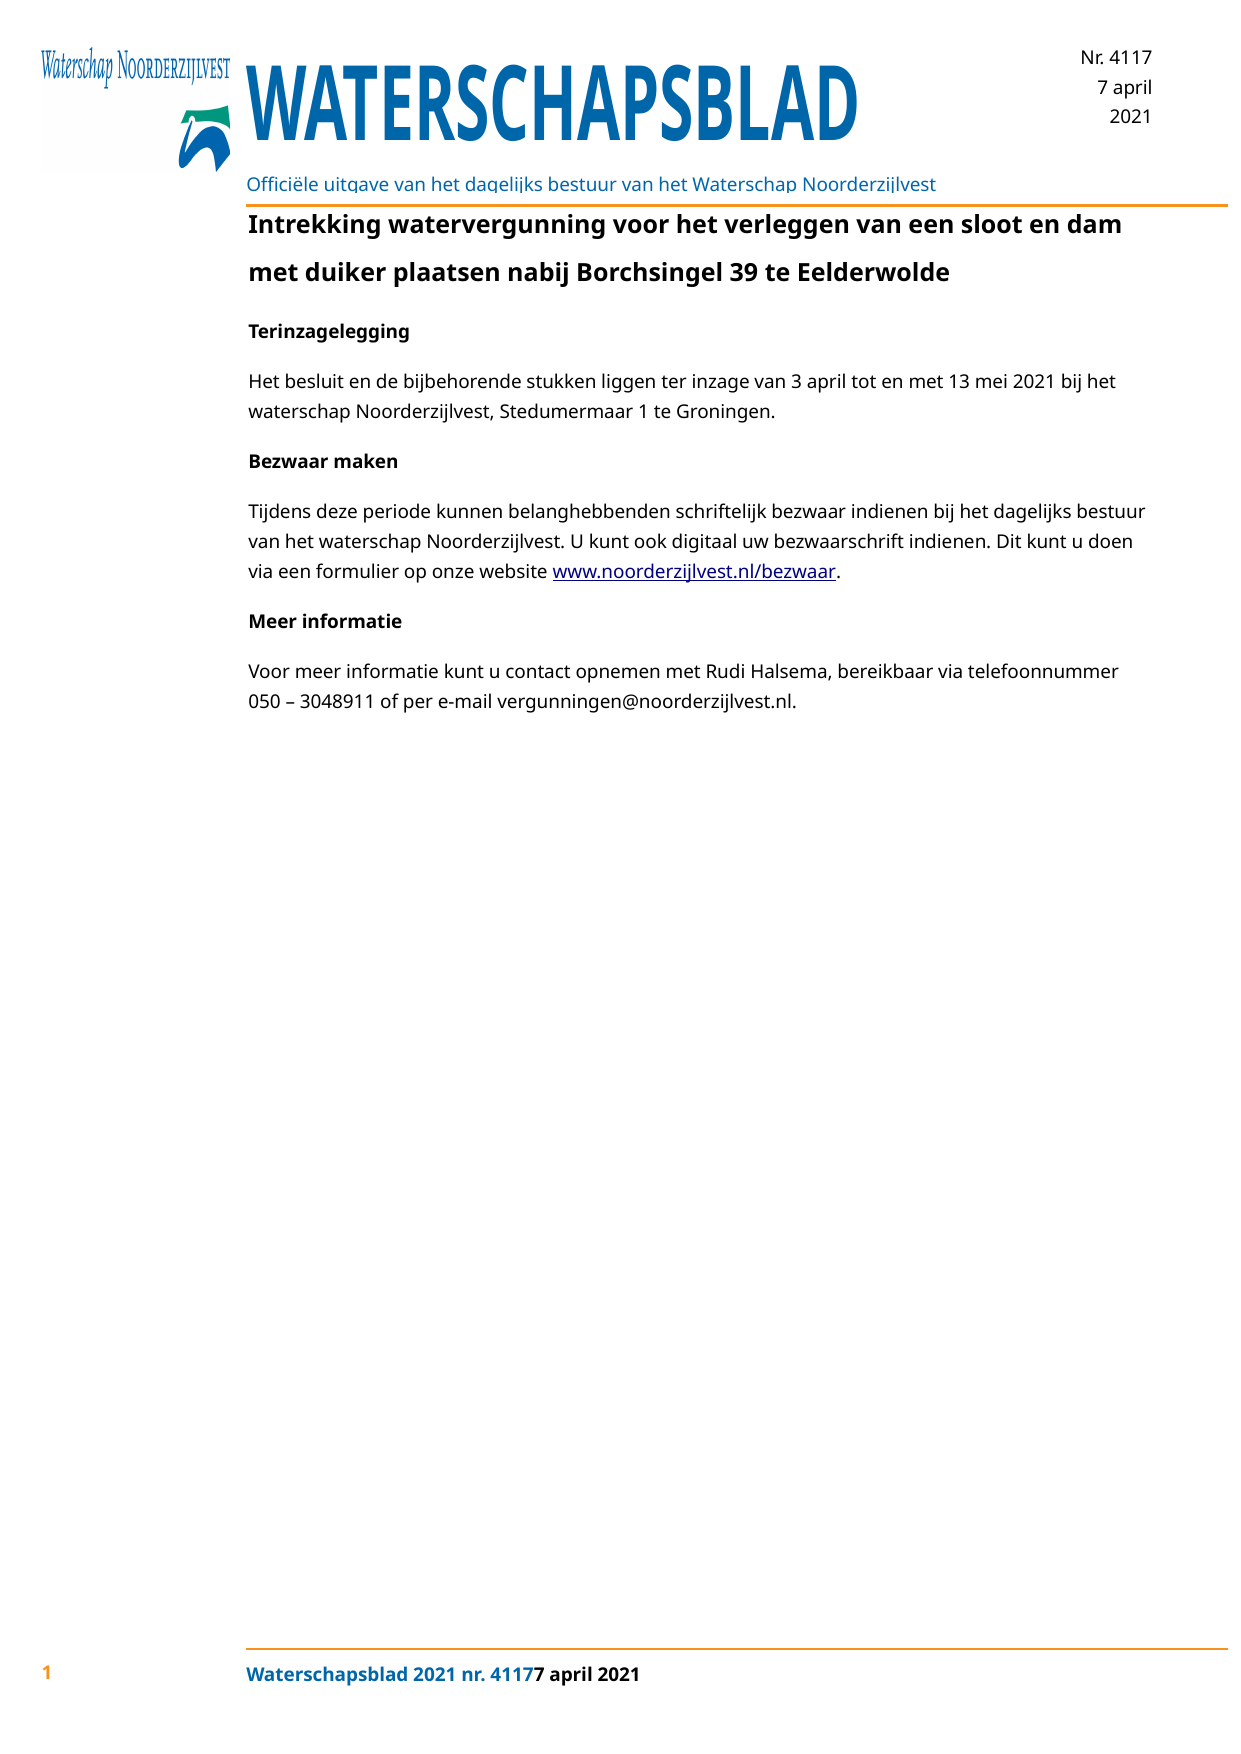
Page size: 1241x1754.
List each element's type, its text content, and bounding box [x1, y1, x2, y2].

text Meer informatie [248, 608, 1152, 634]
text Voor meer informatie kunt u contact opnemen met Rudi Halsema, bereikbaar via telefoonnummer 050 – 3048911 of per e-mail vergunningen@noorderzijlvest.nl. [248, 659, 1152, 714]
text Tijdens deze periode kunnen belanghebbenden schriftelijk bezwaar indienen bij het dagelijks bestuur van het waterschap Noorderzijlvest. U kunt ook digitaal uw bezwaarschrift indienen. Dit kunt u doen via een formulier op onze website www.noorderzijlvest.nl/bezwaar. [248, 499, 1152, 584]
picture [41, 47, 231, 172]
text Terinzagelegging [248, 318, 1152, 344]
text Intrekking watervergunning voor het verleggen van een sloot en dam met duiker plaatsen nabij Borchsingel 39 te Eelderwolde [248, 207, 1152, 288]
text Het besluit en de bijbehorende stukken liggen ter inzage van 3 april tot en met 13 mei 2021 bij het waterschap Noorderzijlvest, Stedumermaar 1 te Groningen. [248, 368, 1152, 424]
text Bezwaar maken [248, 448, 1152, 474]
